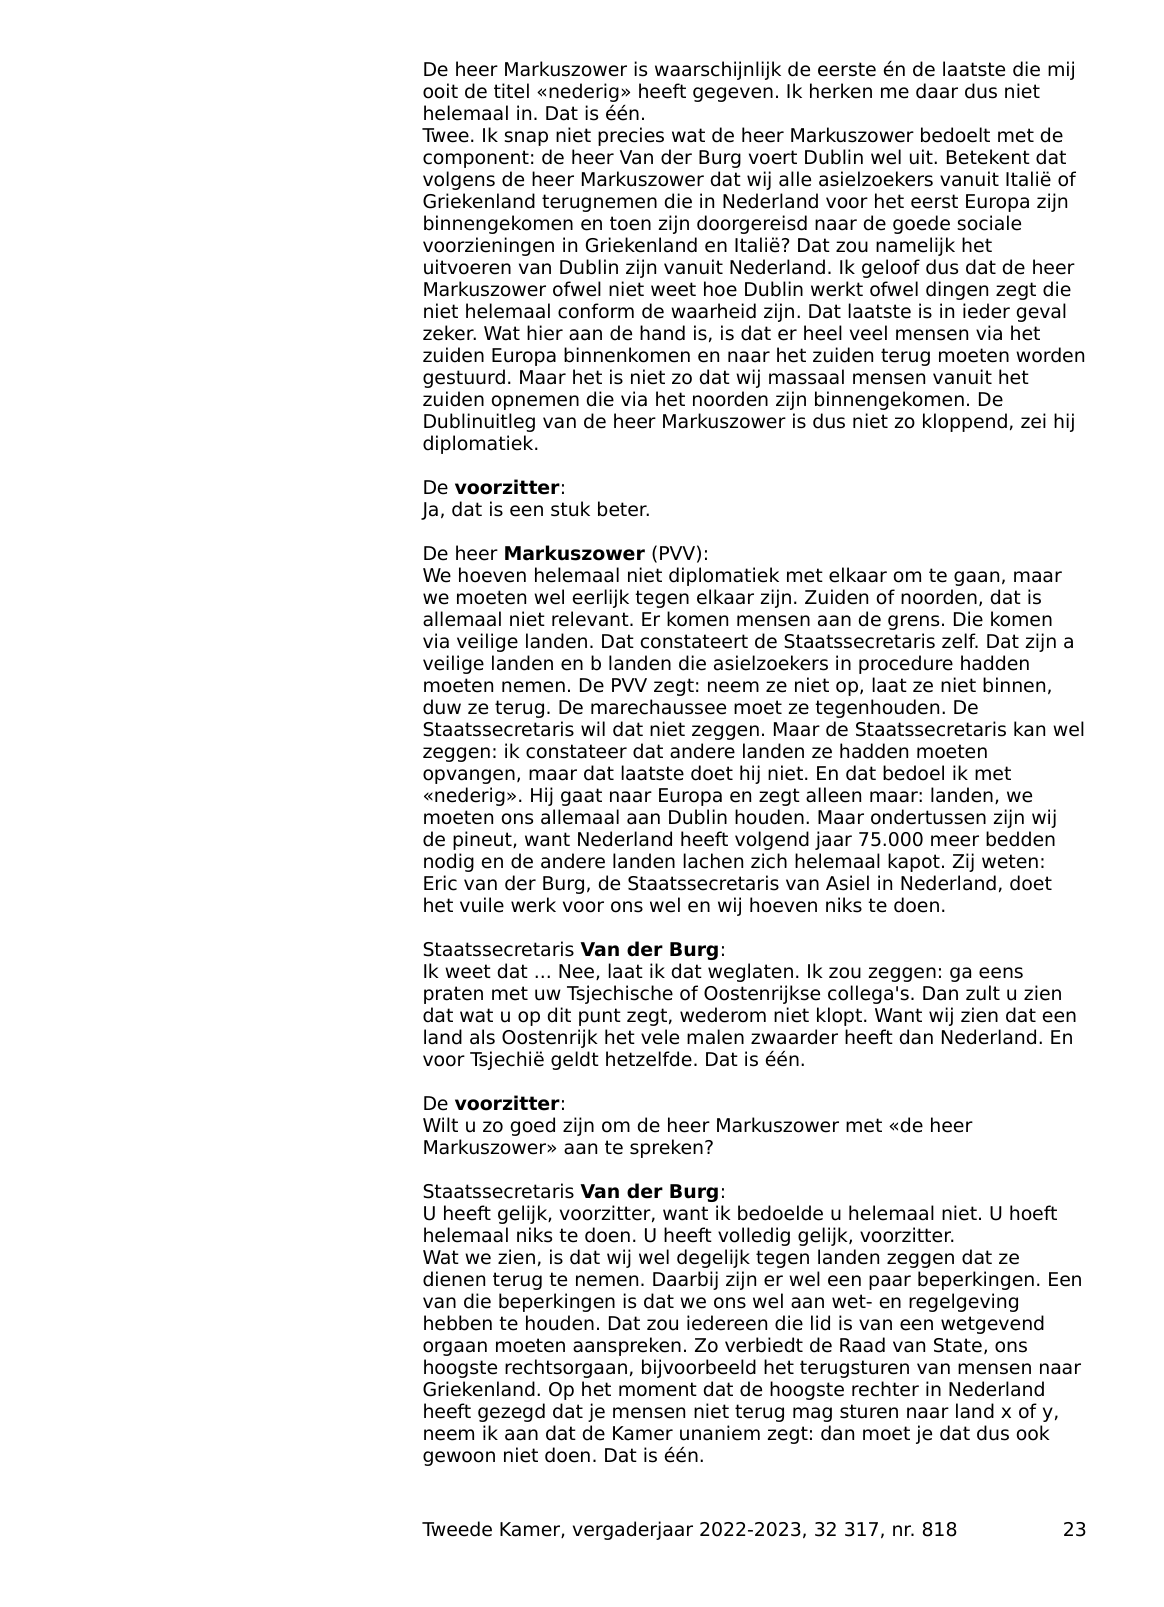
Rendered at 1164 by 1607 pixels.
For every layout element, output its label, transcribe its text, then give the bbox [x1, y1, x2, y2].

text Wilt u zo goed zijn om de heer Markuszower met «de heer Markuszower» aan te spreken? [422, 1115, 1087, 1159]
text Ja, dat is een stuk beter. [422, 499, 1087, 521]
text De voorzitter: [422, 1093, 1087, 1115]
text De voorzitter: [422, 477, 1087, 499]
text Twee. Ik snap niet precies wat de heer Markuszower bedoelt met de component: de heer Van der Burg voert Dublin wel uit. Betekent dat volgens de heer Markuszower dat wij alle asielzoekers vanuit Italië of Griekenland terugnemen die in Nederland voor het eerst Europa zijn binnengekomen en toen zijn doorgereisd naar de goede sociale voorzieningen in Griekenland en Italië? Dat zou namelijk het uitvoeren van Dublin zijn vanuit Nederland. Ik geloof dus dat de heer Markuszower ofwel niet weet hoe Dublin werkt ofwel dingen zegt die niet helemaal conform de waarheid zijn. Dat laatste is in ieder geval zeker. Wat hier aan de hand is, is dat er heel veel mensen via het zuiden Europa binnenkomen en naar het zuiden terug moeten worden gestuurd. Maar het is niet zo dat wij massaal mensen vanuit het zuiden opnemen die via het noorden zijn binnengekomen. De Dublinuitleg van de heer Markuszower is dus niet zo kloppend, zei hij diplomatiek. [422, 125, 1087, 455]
text We hoeven helemaal niet diplomatiek met elkaar om te gaan, maar we moeten wel eerlijk tegen elkaar zijn. Zuiden of noorden, dat is allemaal niet relevant. Er komen mensen aan de grens. Die komen via veilige landen. Dat constateert de Staatssecretaris zelf. Dat zijn a veilige landen en b landen die asielzoekers in procedure hadden moeten nemen. De PVV zegt: neem ze niet op, laat ze niet binnen, duw ze terug. De marechaussee moet ze tegenhouden. De Staatssecretaris wil dat niet zeggen. Maar de Staatssecretaris kan wel zeggen: ik constateer dat andere landen ze hadden moeten opvangen, maar dat laatste doet hij niet. En dat bedoel ik met «nederig». Hij gaat naar Europa en zegt alleen maar: landen, we moeten ons allemaal aan Dublin houden. Maar ondertussen zijn wij de pineut, want Nederland heeft volgend jaar 75.000 meer bedden nodig en de andere landen lachen zich helemaal kapot. Zij weten: Eric van der Burg, de Staatssecretaris van Asiel in Nederland, doet het vuile werk voor ons wel en wij hoeven niks te doen. [422, 565, 1087, 917]
text U heeft gelijk, voorzitter, want ik bedoelde u helemaal niet. U hoeft helemaal niks te doen. U heeft volledig gelijk, voorzitter. [422, 1203, 1087, 1247]
text De heer Markuszower is waarschijnlijk de eerste én de laatste die mij ooit de titel «nederig» heeft gegeven. Ik herken me daar dus niet helemaal in. Dat is één. [422, 59, 1087, 125]
text Ik weet dat ... Nee, laat ik dat weglaten. Ik zou zeggen: ga eens praten met uw Tsjechische of Oostenrijkse collega's. Dan zult u zien dat wat u op dit punt zegt, wederom niet klopt. Want wij zien dat een land als Oostenrijk het vele malen zwaarder heeft dan Nederland. En voor Tsjechië geldt hetzelfde. Dat is één. [422, 961, 1087, 1071]
text Staatssecretaris Van der Burg: [422, 939, 1087, 961]
text Wat we zien, is dat wij wel degelijk tegen landen zeggen dat ze dienen terug te nemen. Daarbij zijn er wel een paar beperkingen. Een van die beperkingen is dat we ons wel aan wet- en regelgeving hebben te houden. Dat zou iedereen die lid is van een wetgevend orgaan moeten aanspreken. Zo verbiedt de Raad van State, ons hoogste rechtsorgaan, bijvoorbeeld het terugsturen van mensen naar Griekenland. Op het moment dat de hoogste rechter in Nederland heeft gezegd dat je mensen niet terug mag sturen naar land x of y, neem ik aan dat de Kamer unaniem zegt: dan moet je dat dus ook gewoon niet doen. Dat is één. [422, 1247, 1087, 1467]
text De heer Markuszower (PVV): [422, 543, 1087, 565]
text Staatssecretaris Van der Burg: [422, 1181, 1087, 1203]
